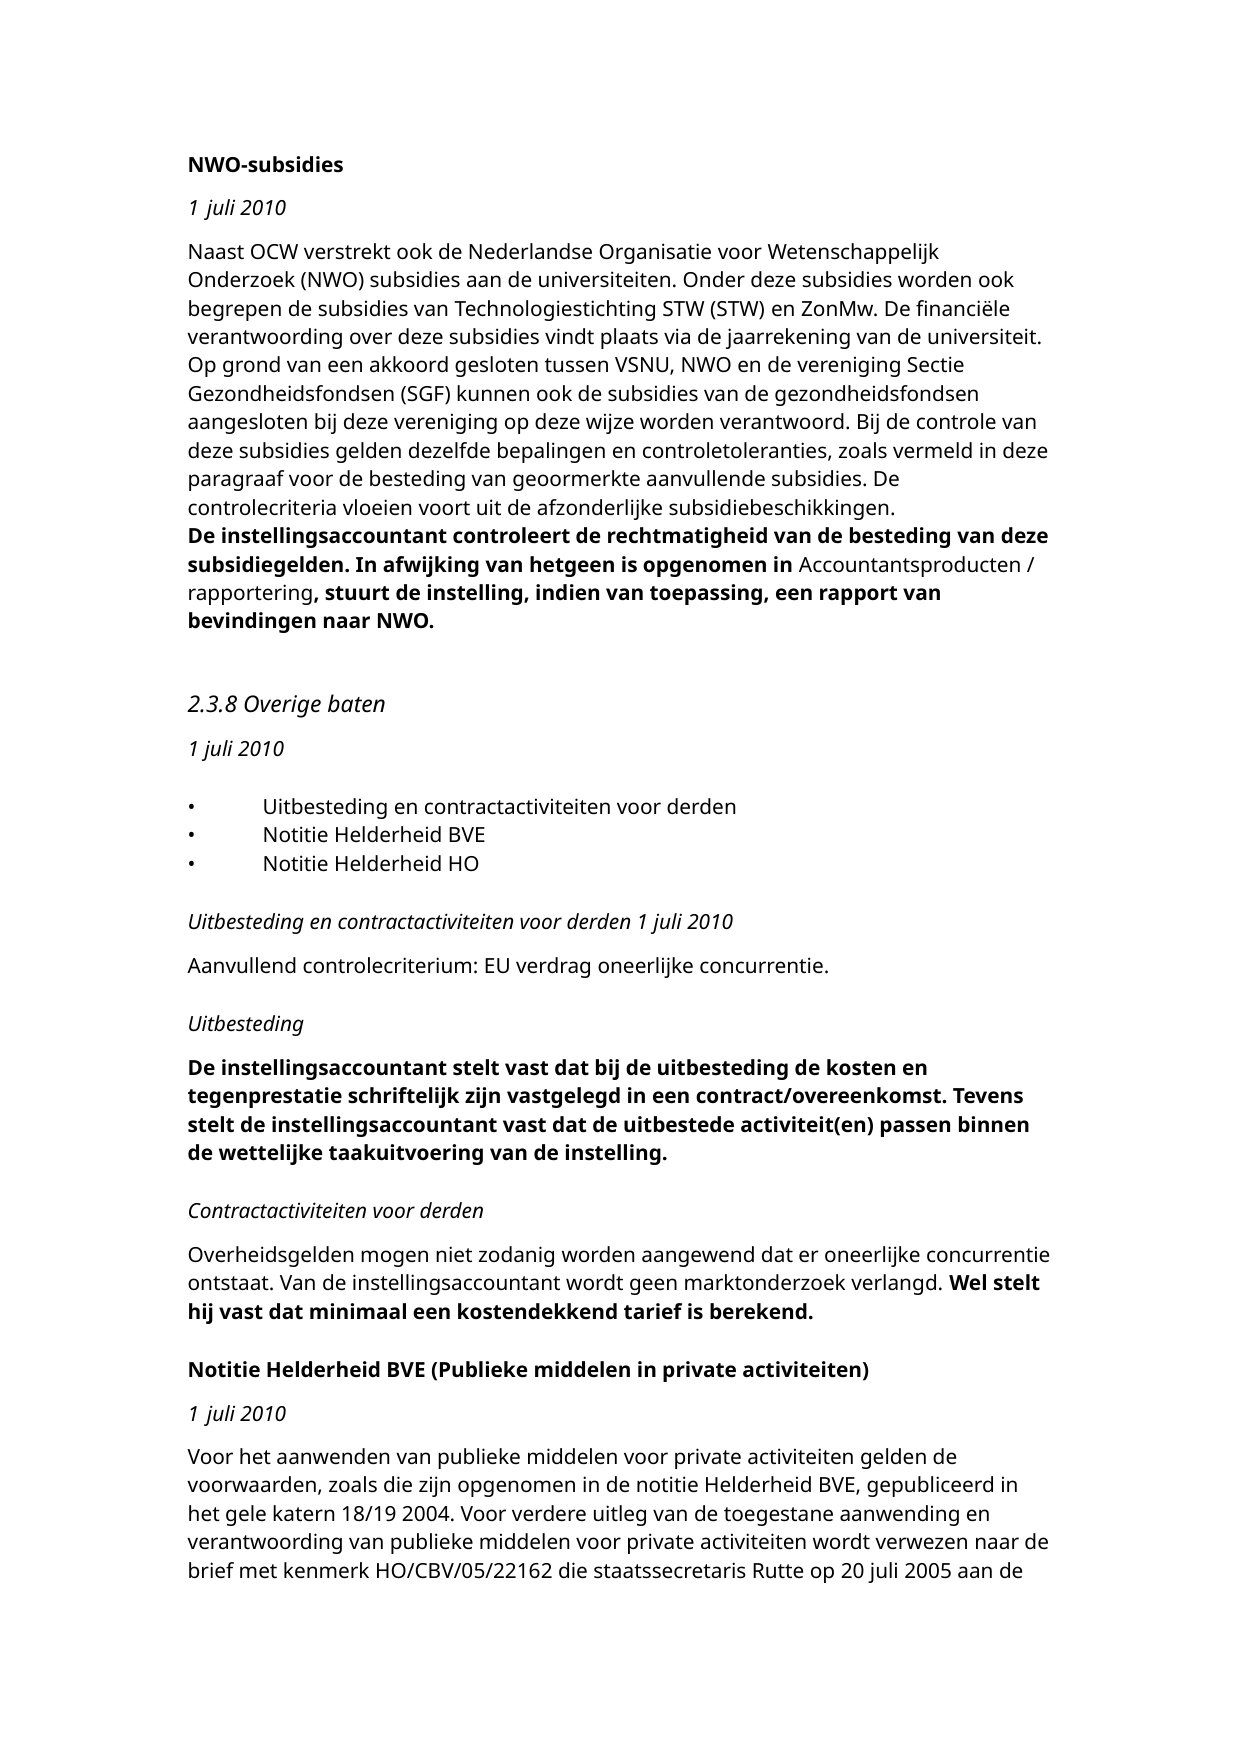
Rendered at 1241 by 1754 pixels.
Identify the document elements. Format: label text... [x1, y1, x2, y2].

list Notitie Helderheid HO [187, 849, 1053, 877]
text Notitie Helderheid BVE (Publieke middelen in private activiteiten) [187, 1355, 1053, 1384]
text Uitbesteding [187, 1009, 1053, 1038]
text De instellingsaccountant stelt vast dat bij de uitbesteding de kosten en tegenprestatie schriftelijk zijn vastgelegd in een contract/overeenkomst. Tevens stelt de instellingsaccountant vast dat de uitbestede activiteit(en) passen binnen de wettelijke taakuitvoering van de instelling. [187, 1053, 1053, 1167]
list Uitbesteding en contractactiviteiten voor derden [187, 792, 1053, 821]
text Aanvullend controlecriterium: EU verdrag oneerlijke concurrentie. [187, 951, 1053, 979]
list Notitie Helderheid BVE [187, 821, 1053, 849]
text 1 juli 2010 [187, 1399, 1053, 1427]
text 1 juli 2010 [187, 734, 1053, 762]
text NWO-subsidies [187, 150, 1053, 178]
text 1 juli 2010 [187, 193, 1053, 222]
text Uitbesteding en contractactiviteiten voor derden 1 juli 2010 [187, 907, 1053, 936]
text Voor het aanwenden van publieke middelen voor private activiteiten gelden de voorwaarden, zoals die zijn opgenomen in de notitie Helderheid BVE, gepubliceerd in het gele katern 18/19 2004. Voor verdere uitleg van de toegestane aanwending en verantwoording van publieke middelen voor private activiteiten wordt verwezen naar de brief met kenmerk HO/CBV/05/22162 die staatssecretaris Rutte op 20 juli 2005 aan de [187, 1442, 1053, 1584]
subtitle 2.3.8 Overige baten [187, 687, 1053, 719]
text Contractactiviteiten voor derden [187, 1197, 1053, 1225]
text De instellingsaccountant controleert de rechtmatigheid van de besteding van deze subsidiegelden. In afwijking van hetgeen is opgenomen in Accountantsproducten / rapportering, stuurt de instelling, indien van toepassing, een rapport van bevindingen naar NWO. [187, 521, 1053, 635]
text Naast OCW verstrekt ook de Nederlandse Organisatie voor Wetenschappelijk Onderzoek (NWO) subsidies aan de universiteiten. Onder deze subsidies worden ook begrepen de subsidies van Technologiestichting STW (STW) en ZonMw. De financiële verantwoording over deze subsidies vindt plaats via de jaarrekening van de universiteit. Op grond van een akkoord gesloten tussen VSNU, NWO en de vereniging Sectie Gezondheidsfondsen (SGF) kunnen ook de subsidies van de gezondheidsfondsen aangesloten bij deze vereniging op deze wijze worden verantwoord. Bij de controle van deze subsidies gelden dezelfde bepalingen en controletoleranties, zoals vermeld in deze paragraaf voor de besteding van geoormerkte aanvullende subsidies. De controlecriteria vloeien voort uit de afzonderlijke subsidiebeschikkingen. [187, 237, 1053, 521]
text Overheidsgelden mogen niet zodanig worden aangewend dat er oneerlijke concurrentie ontstaat. Van de instellingsaccountant wordt geen marktonderzoek verlangd. Wel stelt hij vast dat minimaal een kostendekkend tarief is berekend. [187, 1240, 1053, 1325]
